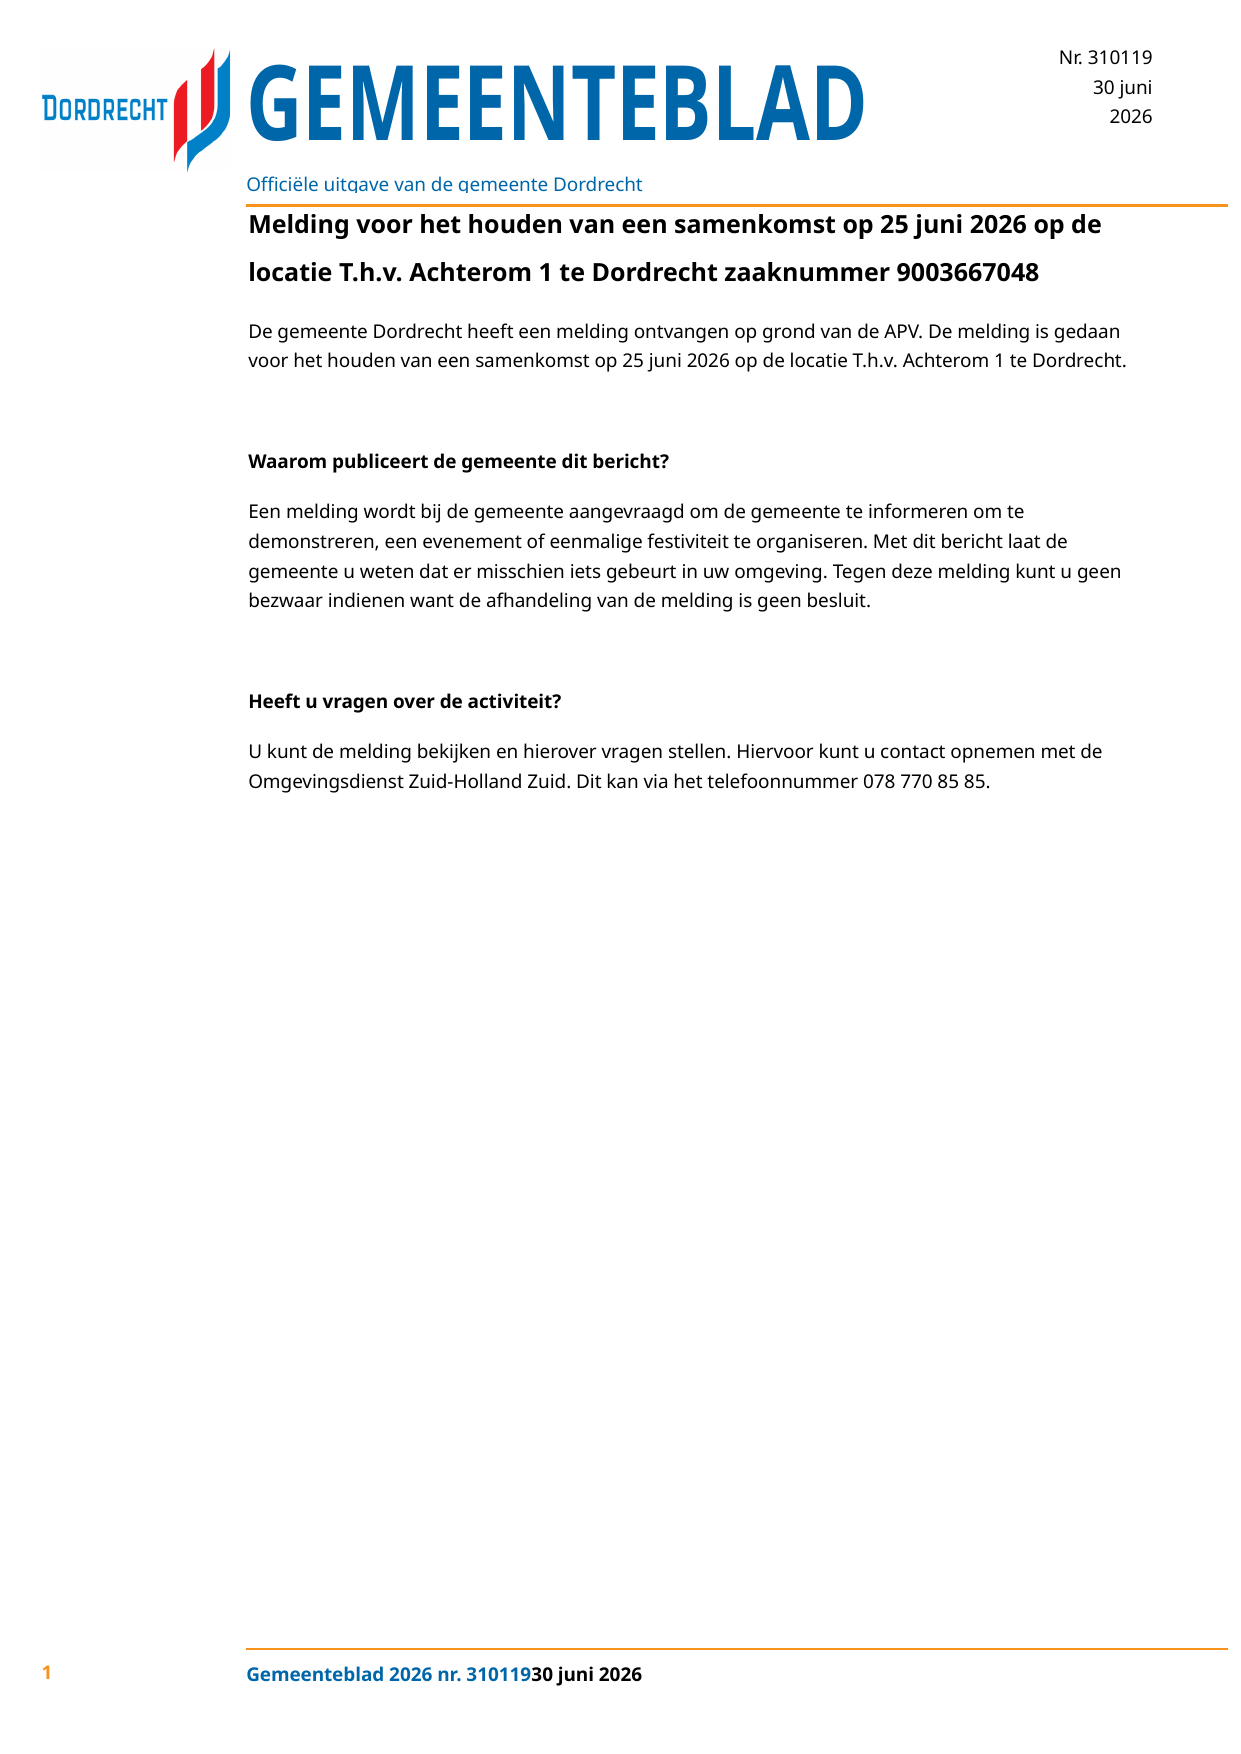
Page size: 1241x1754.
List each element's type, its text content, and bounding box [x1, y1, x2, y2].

text Waarom publiceert de gemeente dit bericht? [248, 448, 1152, 474]
text De gemeente Dordrecht heeft een melding ontvangen op grond van de APV. De melding is gedaan voor het houden van een samenkomst op 25 juni 2026 op de locatie T.h.v. Achterom 1 te Dordrecht. [248, 318, 1152, 373]
picture [41, 47, 231, 172]
text Melding voor het houden van een samenkomst op 25 juni 2026 op de locatie T.h.v. Achterom 1 te Dordrecht zaaknummer 9003667048 [248, 207, 1152, 288]
text Een melding wordt bij de gemeente aangevraagd om de gemeente te informeren om te demonstreren, een evenement of eenmalige festiviteit te organiseren. Met dit bericht laat de gemeente u weten dat er misschien iets gebeurt in uw omgeving. Tegen deze melding kunt u geen bezwaar indienen want de afhandeling van de melding is geen besluit. [248, 499, 1152, 613]
text Heeft u vragen over de activiteit? [248, 688, 1152, 714]
text U kunt de melding bekijken en hierover vragen stellen. Hiervoor kunt u contact opnemen met de Omgevingsdienst Zuid-Holland Zuid. Dit kan via het telefoonnummer 078 770 85 85. [248, 739, 1152, 794]
